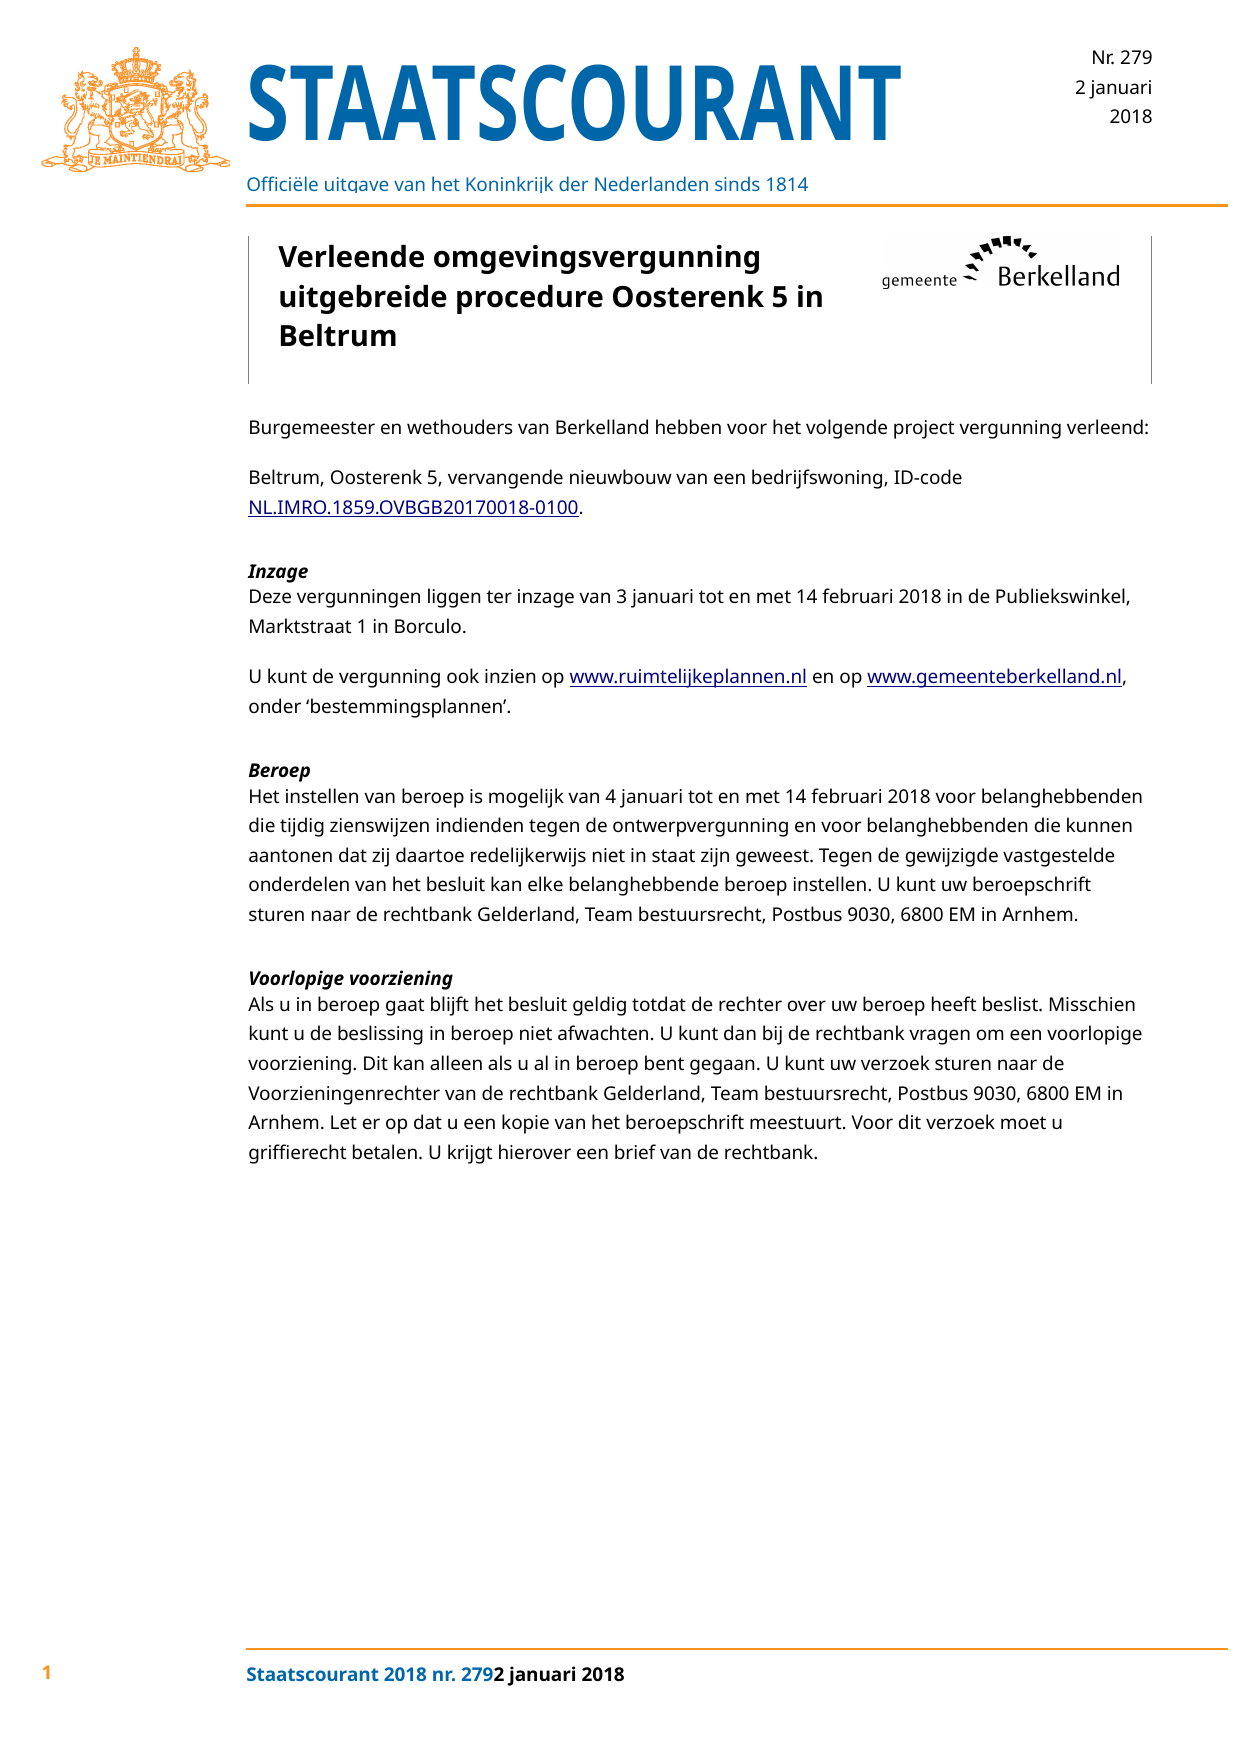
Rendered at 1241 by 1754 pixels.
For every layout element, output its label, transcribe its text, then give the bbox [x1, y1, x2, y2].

text Deze vergunningen liggen ter inzage van 3 januari tot en met 14 februari 2018 in de Publiekswinkel, Marktstraat 1 in Borculo. [248, 584, 1152, 639]
table_header [850, 236, 1151, 384]
text Beroep [248, 757, 1152, 783]
picture [41, 47, 231, 172]
text Burgemeester en wethouders van Berkelland hebben voor het volgende project vergunning verleend: [248, 414, 1152, 440]
picture [882, 236, 1119, 289]
text Beltrum, Oosterenk 5, vervangende nieuwbouw van een bedrijfswoning, ID-code NL.IMRO.1859.OVBGB20170018-0100. [248, 464, 1152, 520]
text U kunt de vergunning ook inzien op www.ruimtelijkeplannen.nl en op www.gemeenteberkelland.nl, onder ‘bestemmingsplannen’. [248, 664, 1152, 719]
text Inzage [248, 558, 1152, 584]
table_header Verleende omgevingsvergunning uitgebreide procedure Oosterenk 5 in Beltrum [249, 236, 850, 384]
text Voorlopige voorziening [248, 965, 1152, 991]
text Het instellen van beroep is mogelijk van 4 januari tot en met 14 februari 2018 voor belanghebbenden die tijdig zienswijzen indienden tegen de ontwerpvergunning en voor belanghebbenden die kunnen aantonen dat zij daartoe redelijkerwijs niet in staat zijn geweest. Tegen de gewijzigde vastgestelde onderdelen van het besluit kan elke belanghebbende beroep instellen. U kunt uw beroepschrift sturen naar de rechtbank Gelderland, Team bestuursrecht, Postbus 9030, 6800 EM in Arnhem. [248, 783, 1152, 927]
text Als u in beroep gaat blijft het besluit geldig totdat de rechter over uw beroep heeft beslist. Misschien kunt u de beslissing in beroep niet afwachten. U kunt dan bij de rechtbank vragen om een voorlopige voorziening. Dit kan alleen als u al in beroep bent gegaan. U kunt uw verzoek sturen naar de Voorzieningenrechter van de rechtbank Gelderland, Team bestuursrecht, Postbus 9030, 6800 EM in Arnhem. Let er op dat u een kopie van het beroepschrift meestuurt. Voor dit verzoek moet u griffierecht betalen. U krijgt hierover een brief van de rechtbank. [248, 991, 1152, 1164]
